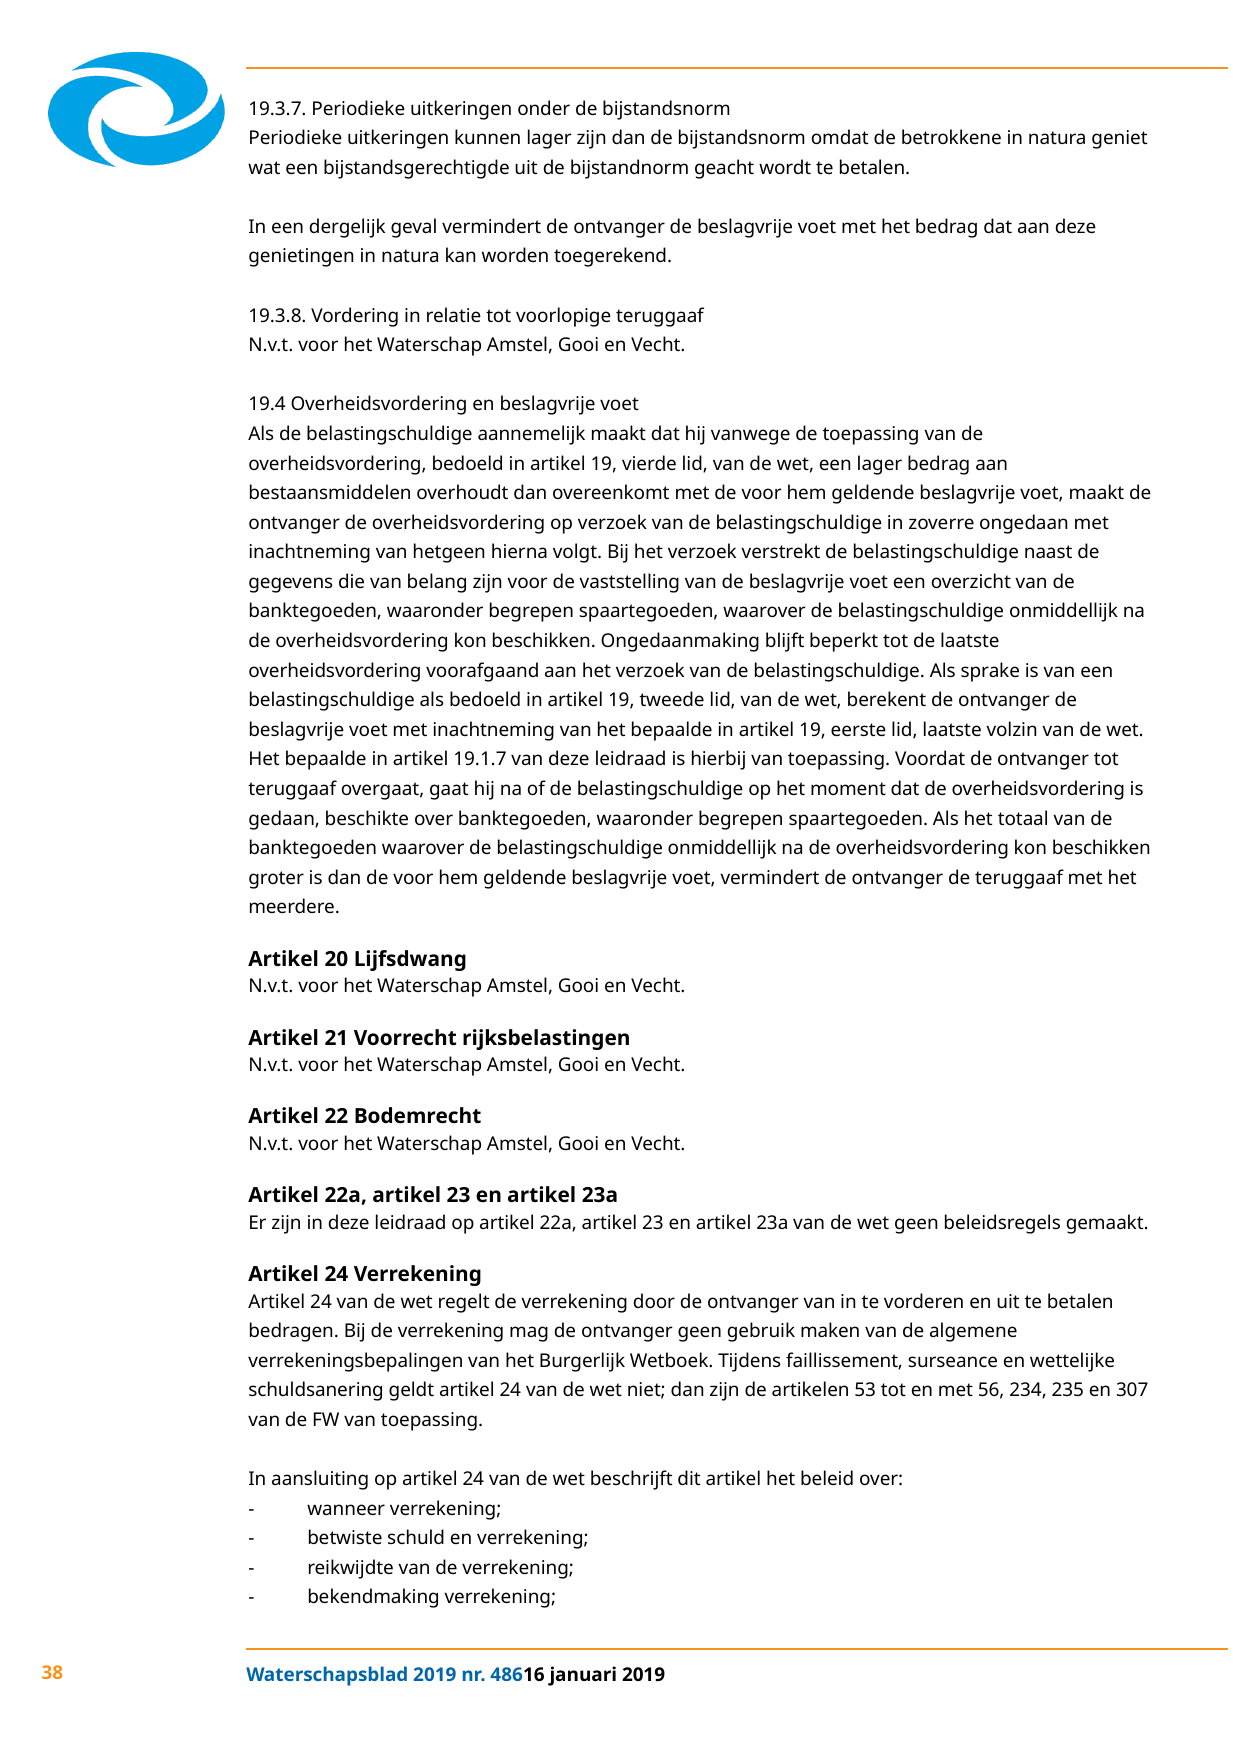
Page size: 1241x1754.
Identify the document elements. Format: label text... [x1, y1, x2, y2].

text 19.3.7. Periodieke uitkeringen onder de bijstandsnorm [248, 95, 1152, 121]
text Artikel 24 van de wet regelt de verrekening door de ontvanger van in te vorderen en uit te betalen bedragen. Bij de verrekening mag de ontvanger geen gebruik maken van de algemene verrekeningsbepalingen van het Burgerlijk Wetboek. Tijdens faillissement, surseance en wettelijke schuldsanering geldt artikel 24 van de wet niet; dan zijn de artikelen 53 tot en met 56, 234, 235 en 307 van de FW van toepassing. [248, 1288, 1152, 1432]
text N.v.t. voor het Waterschap Amstel, Gooi en Vecht. [248, 972, 1152, 998]
list reikwijdte van de verrekening; [248, 1554, 1152, 1580]
list betwiste schuld en verrekening; [248, 1524, 1152, 1550]
picture [41, 47, 231, 172]
text 19.3.8. Vordering in relatie tot voorlopige teruggaaf [248, 302, 1152, 328]
text N.v.t. voor het Waterschap Amstel, Gooi en Vecht. [248, 331, 1152, 357]
text Als de belastingschuldige aannemelijk maakt dat hij vanwege de toepassing van de overheidsvordering, bedoeld in artikel 19, vierde lid, van de wet, een lager bedrag aan bestaansmiddelen overhoudt dan overeenkomt met de voor hem geldende beslagvrije voet, maakt de ontvanger de overheidsvordering op verzoek van de belastingschuldige in zoverre ongedaan met inachtneming van hetgeen hierna volgt. Bij het verzoek verstrekt de belastingschuldige naast de gegevens die van belang zijn voor de vaststelling van de beslagvrije voet een overzicht van de banktegoeden, waaronder begrepen spaartegoeden, waarover de belastingschuldige onmiddellijk na de overheidsvordering kon beschikken. Ongedaanmaking blijft beperkt tot de laatste overheidsvordering voorafgaand aan het verzoek van de belastingschuldige. Als sprake is van een belastingschuldige als bedoeld in artikel 19, tweede lid, van de wet, berekent de ontvanger de beslagvrije voet met inachtneming van het bepaalde in artikel 19, eerste lid, laatste volzin van de wet. Het bepaalde in artikel 19.1.7 van deze leidraad is hierbij van toepassing. Voordat de ontvanger tot teruggaaf overgaat, gaat hij na of de belastingschuldige op het moment dat de overheidsvordering is gedaan, beschikte over banktegoeden, waaronder begrepen spaartegoeden. Als het totaal van de banktegoeden waarover de belastingschuldige onmiddellijk na de overheidsvordering kon beschikken groter is dan de voor hem geldende beslagvrije voet, vermindert de ontvanger de teruggaaf met het meerdere. [248, 420, 1152, 919]
list bekendmaking verrekening; [248, 1584, 1152, 1609]
list wanneer verrekening; [248, 1495, 1152, 1521]
text N.v.t. voor het Waterschap Amstel, Gooi en Vecht. [248, 1051, 1152, 1077]
text 19.4 Overheidsvordering en beslagvrije voet [248, 391, 1152, 416]
text N.v.t. voor het Waterschap Amstel, Gooi en Vecht. [248, 1130, 1152, 1156]
text Artikel 24 Verrekening [248, 1259, 1152, 1288]
text Artikel 22 Bodemrecht [248, 1102, 1152, 1130]
text Artikel 22a, artikel 23 en artikel 23a [248, 1181, 1152, 1209]
text Er zijn in deze leidraad op artikel 22a, artikel 23 en artikel 23a van de wet geen beleidsregels gemaakt. [248, 1209, 1152, 1235]
text In een dergelijk geval vermindert de ontvanger de beslagvrije voet met het bedrag dat aan deze genietingen in natura kan worden toegerekend. [248, 213, 1152, 268]
text Periodieke uitkeringen kunnen lager zijn dan de bijstandsnorm omdat de betrokkene in natura geniet wat een bijstandsgerechtigde uit de bijstandnorm geacht wordt te betalen. [248, 124, 1152, 180]
text Artikel 21 Voorrecht rijksbelastingen [248, 1023, 1152, 1051]
text Artikel 20 Lijfsdwang [248, 944, 1152, 972]
text In aansluiting op artikel 24 van de wet beschrijft dit artikel het beleid over: [248, 1465, 1152, 1491]
